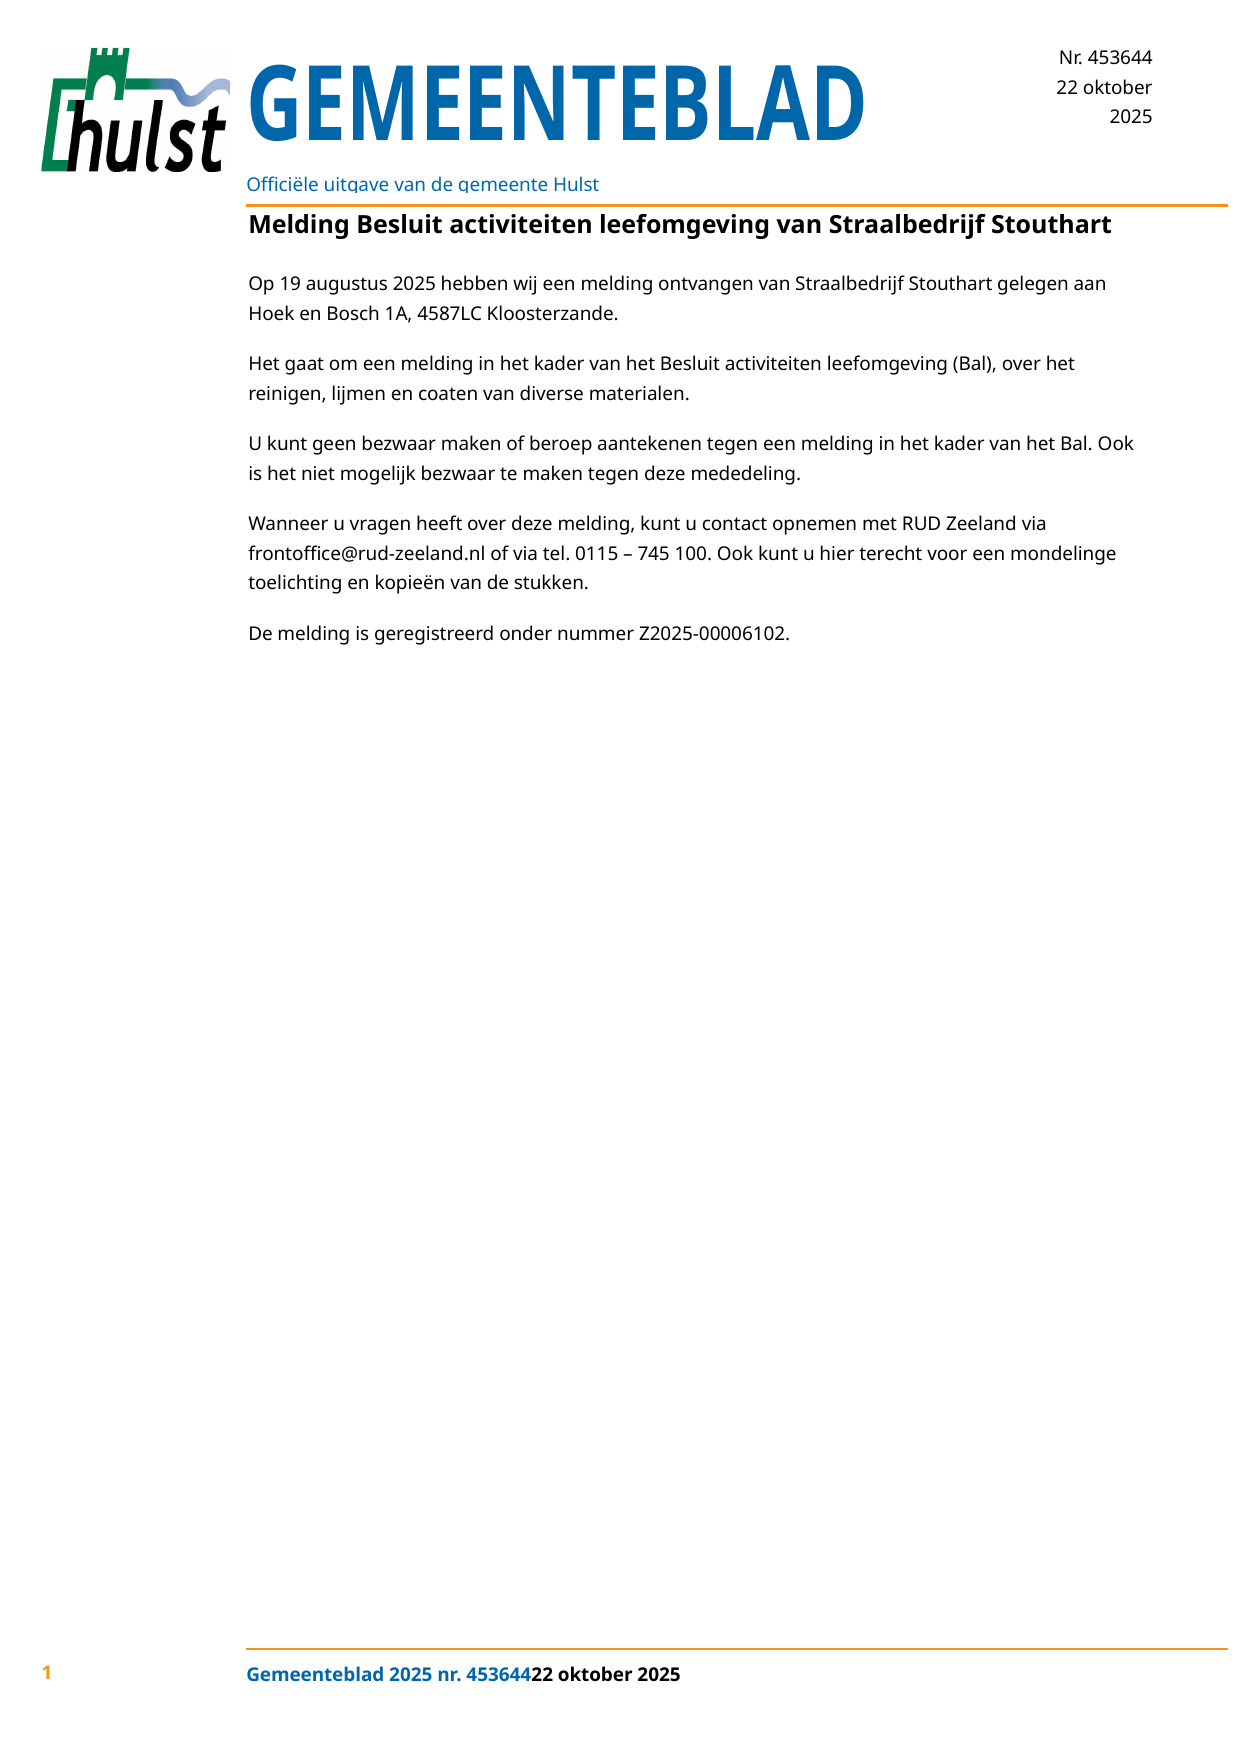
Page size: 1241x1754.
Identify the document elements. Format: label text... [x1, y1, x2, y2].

text De melding is geregistreerd onder nummer Z2025-00006102. [248, 620, 1152, 646]
picture [41, 47, 231, 172]
text Het gaat om een melding in het kader van het Besluit activiteiten leefomgeving (Bal), over het reinigen, lijmen en coaten van diverse materialen. [248, 350, 1152, 406]
text U kunt geen bezwaar maken of beroep aantekenen tegen een melding in het kader van het Bal. Ook is het niet mogelijk bezwaar te maken tegen deze mededeling. [248, 430, 1152, 486]
text Melding Besluit activiteiten leefomgeving van Straalbedrijf Stouthart [248, 207, 1152, 241]
text Op 19 augustus 2025 hebben wij een melding ontvangen van Straalbedrijf Stouthart gelegen aan Hoek en Bosch 1A, 4587LC Kloosterzande. [248, 270, 1152, 326]
text Wanneer u vragen heeft over deze melding, kunt u contact opnemen met RUD Zeeland via frontoffice@rud-zeeland.nl of via tel. 0115 – 745 100. Ook kunt u hier terecht voor een mondelinge toelichting en kopieën van de stukken. [248, 510, 1152, 595]
